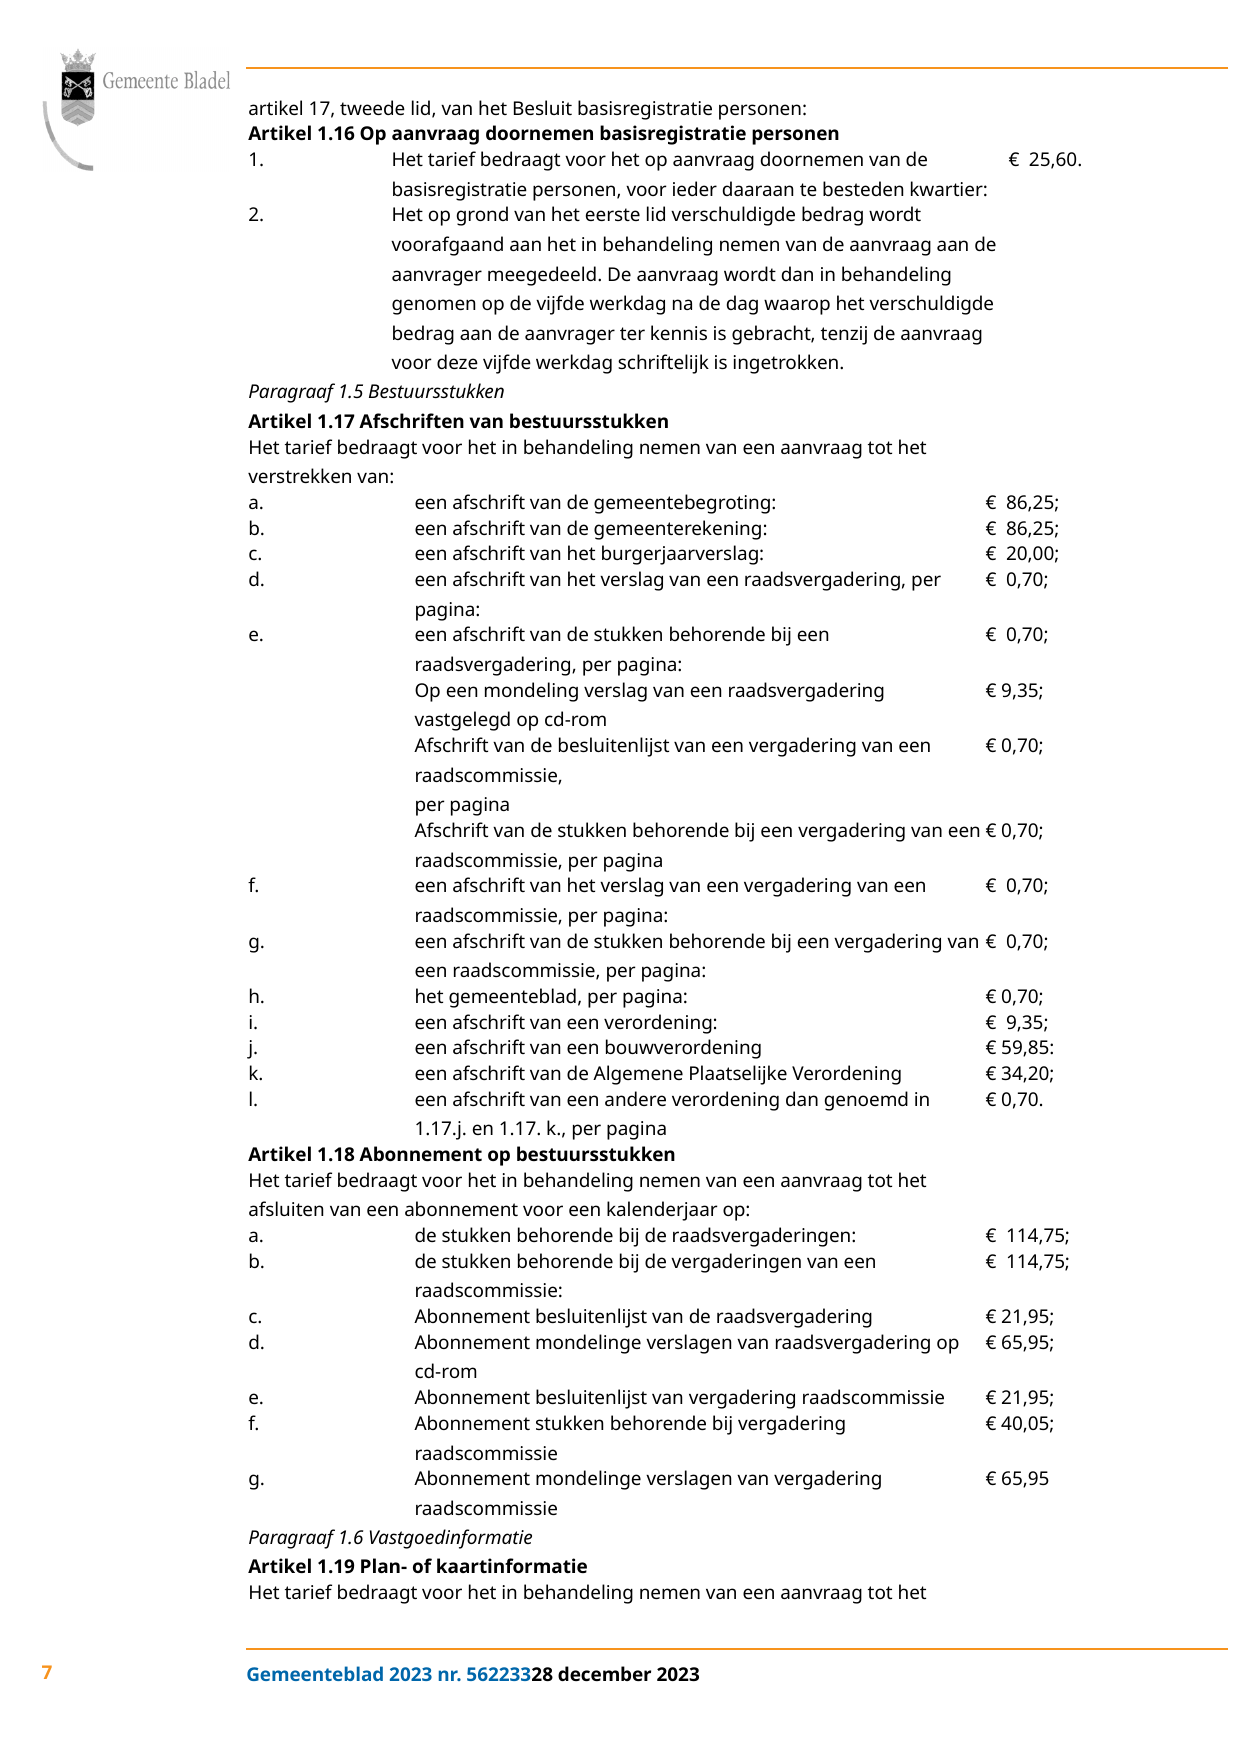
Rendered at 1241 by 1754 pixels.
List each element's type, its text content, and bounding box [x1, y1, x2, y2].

table_cell d. [248, 1329, 414, 1384]
table_cell 1. [248, 146, 391, 202]
table_cell e. [248, 622, 414, 677]
table_cell het gemeenteblad, per pagina: [414, 983, 985, 1009]
table_cell € 21,95; [985, 1304, 1152, 1329]
table_cell [985, 1167, 1152, 1222]
table_cell een afschrift van de stukken behorende bij een raadsvergadering, per pagina: [414, 622, 985, 677]
table_header [985, 408, 1152, 434]
table_cell Abonnement mondelinge verslagen van vergadering raadscommissie [414, 1466, 985, 1521]
text Paragraaf 1.5 Bestuursstukken [248, 378, 1152, 404]
table_cell k. [248, 1060, 414, 1086]
table_cell een afschrift van de stukken behorende bij een vergadering van een raadscommissie, per pagina: [414, 928, 985, 983]
table_cell 2. [248, 202, 391, 375]
table_cell € 21,95; [985, 1385, 1152, 1410]
table_cell € 0,70; [985, 622, 1152, 677]
table_cell f. [248, 873, 414, 928]
table_cell € 9,35; [985, 1009, 1152, 1034]
table_cell € 0,70. [985, 1086, 1152, 1141]
table_cell Het tarief bedraagt voor het in behandeling nemen van een aanvraag tot het [248, 1580, 985, 1605]
table_cell a. [248, 1223, 414, 1248]
table_cell een afschrift van de gemeenterekening: [414, 515, 985, 541]
table_cell b. [248, 1248, 414, 1303]
table_cell [1008, 95, 1152, 121]
table_cell € 86,25; [985, 489, 1152, 515]
table_cell € 0,70; [985, 983, 1152, 1009]
table_cell f. [248, 1410, 414, 1466]
table_cell € 114,75; [985, 1248, 1152, 1303]
table_cell [1008, 121, 1152, 146]
table_cell een afschrift van het burgerjaarverslag: [414, 541, 985, 566]
table_cell artikel 17, tweede lid, van het Besluit basisregistratie personen: [248, 95, 1008, 121]
table_cell € 59,85: [985, 1035, 1152, 1060]
table_cell c. [248, 541, 414, 566]
table_cell g. [248, 928, 414, 983]
table_cell Artikel 1.16 Op aanvraag doornemen basisregistratie personen [248, 121, 1008, 146]
table_cell j. [248, 1035, 414, 1060]
table_cell Op een mondeling verslag van een raadsvergadering vastgelegd op cd-rom [414, 677, 985, 732]
table_cell een afschrift van een andere verordening dan genoemd in 1.17.j. en 1.17. k., per pagina [414, 1086, 985, 1141]
table_cell [985, 434, 1152, 489]
table_cell € 20,00; [985, 541, 1152, 566]
table_cell Het tarief bedraagt voor het in behandeling nemen van een aanvraag tot het afsluiten van een abonnement voor een kalenderjaar op: [248, 1167, 985, 1222]
table_cell de stukken behorende bij de vergaderingen van een raadscommissie: [414, 1248, 985, 1303]
table_cell Abonnement besluitenlijst van de raadsvergadering [414, 1304, 985, 1329]
table_header [985, 1554, 1152, 1579]
table_header Artikel 1.19 Plan- of kaartinformatie [248, 1554, 985, 1579]
table_cell Abonnement stukken behorende bij vergadering raadscommissie [414, 1410, 985, 1466]
table_cell [985, 1580, 1152, 1605]
table_cell € 65,95 [985, 1466, 1152, 1521]
table_cell € 25,60. [1008, 146, 1152, 202]
table_cell e. [248, 1385, 414, 1410]
table_cell € 0,70; [985, 566, 1152, 622]
table_cell € 0,70; [985, 732, 1152, 817]
table_cell c. [248, 1304, 414, 1329]
table_cell Afschrift van de stukken behorende bij een vergadering van een raadscommissie, per pagina [414, 817, 985, 872]
text Paragraaf 1.6 Vastgoedinformatie [248, 1524, 1152, 1550]
table_cell Artikel 1.18 Abonnement op bestuursstukken [248, 1141, 985, 1167]
table_header Artikel 1.17 Afschriften van bestuursstukken [248, 408, 985, 434]
table_cell € 0,70; [985, 817, 1152, 872]
table_cell [1008, 202, 1152, 375]
table_cell Het tarief bedraagt voor het op aanvraag doornemen van de basisregistratie personen, voor ieder daaraan te besteden kwartier: [391, 146, 1008, 202]
table_cell € 0,70; [985, 928, 1152, 983]
table_cell [985, 1141, 1152, 1167]
table_cell € 9,35; [985, 677, 1152, 732]
table_cell een afschrift van een bouwverordening [414, 1035, 985, 1060]
table_cell l. [248, 1086, 414, 1141]
table_cell € 114,75; [985, 1223, 1152, 1248]
table_cell [248, 817, 414, 872]
table_cell de stukken behorende bij de raadsvergaderingen: [414, 1223, 985, 1248]
table_cell Het tarief bedraagt voor het in behandeling nemen van een aanvraag tot het verstrekken van: [248, 434, 985, 489]
table_cell een afschrift van een verordening: [414, 1009, 985, 1034]
table_cell € 0,70; [985, 873, 1152, 928]
table_cell € 86,25; [985, 515, 1152, 541]
table_cell een afschrift van het verslag van een raadsvergadering, per pagina: [414, 566, 985, 622]
table_cell g. [248, 1466, 414, 1521]
table_cell een afschrift van de Algemene Plaatselijke Verordening [414, 1060, 985, 1086]
table_cell [248, 732, 414, 817]
table_cell Abonnement besluitenlijst van vergadering raadscommissie [414, 1385, 985, 1410]
table_cell € 40,05; [985, 1410, 1152, 1466]
table_cell i. [248, 1009, 414, 1034]
table_cell a. [248, 489, 414, 515]
table_cell Abonnement mondelinge verslagen van raadsvergadering op cd-rom [414, 1329, 985, 1384]
table_cell b. [248, 515, 414, 541]
table_cell d. [248, 566, 414, 622]
table_cell Afschrift van de besluitenlijst van een vergadering van een raadscommissie, per pagina [414, 732, 985, 817]
table_cell een afschrift van het verslag van een vergadering van een raadscommissie, per pagina: [414, 873, 985, 928]
table_cell [248, 677, 414, 732]
table_cell h. [248, 983, 414, 1009]
table_cell € 65,95; [985, 1329, 1152, 1384]
table_cell een afschrift van de gemeentebegroting: [414, 489, 985, 515]
picture [41, 47, 231, 172]
table_cell Het op grond van het eerste lid verschuldigde bedrag wordt voorafgaand aan het in behandeling nemen van de aanvraag aan de aanvrager meegedeeld. De aanvraag wordt dan in behandeling genomen op de vijfde werkdag na de dag waarop het verschuldigde bedrag aan de aanvrager ter kennis is gebracht, tenzij de aanvraag voor deze vijfde werkdag schriftelijk is ingetrokken. [391, 202, 1008, 375]
table_cell € 34,20; [985, 1060, 1152, 1086]
